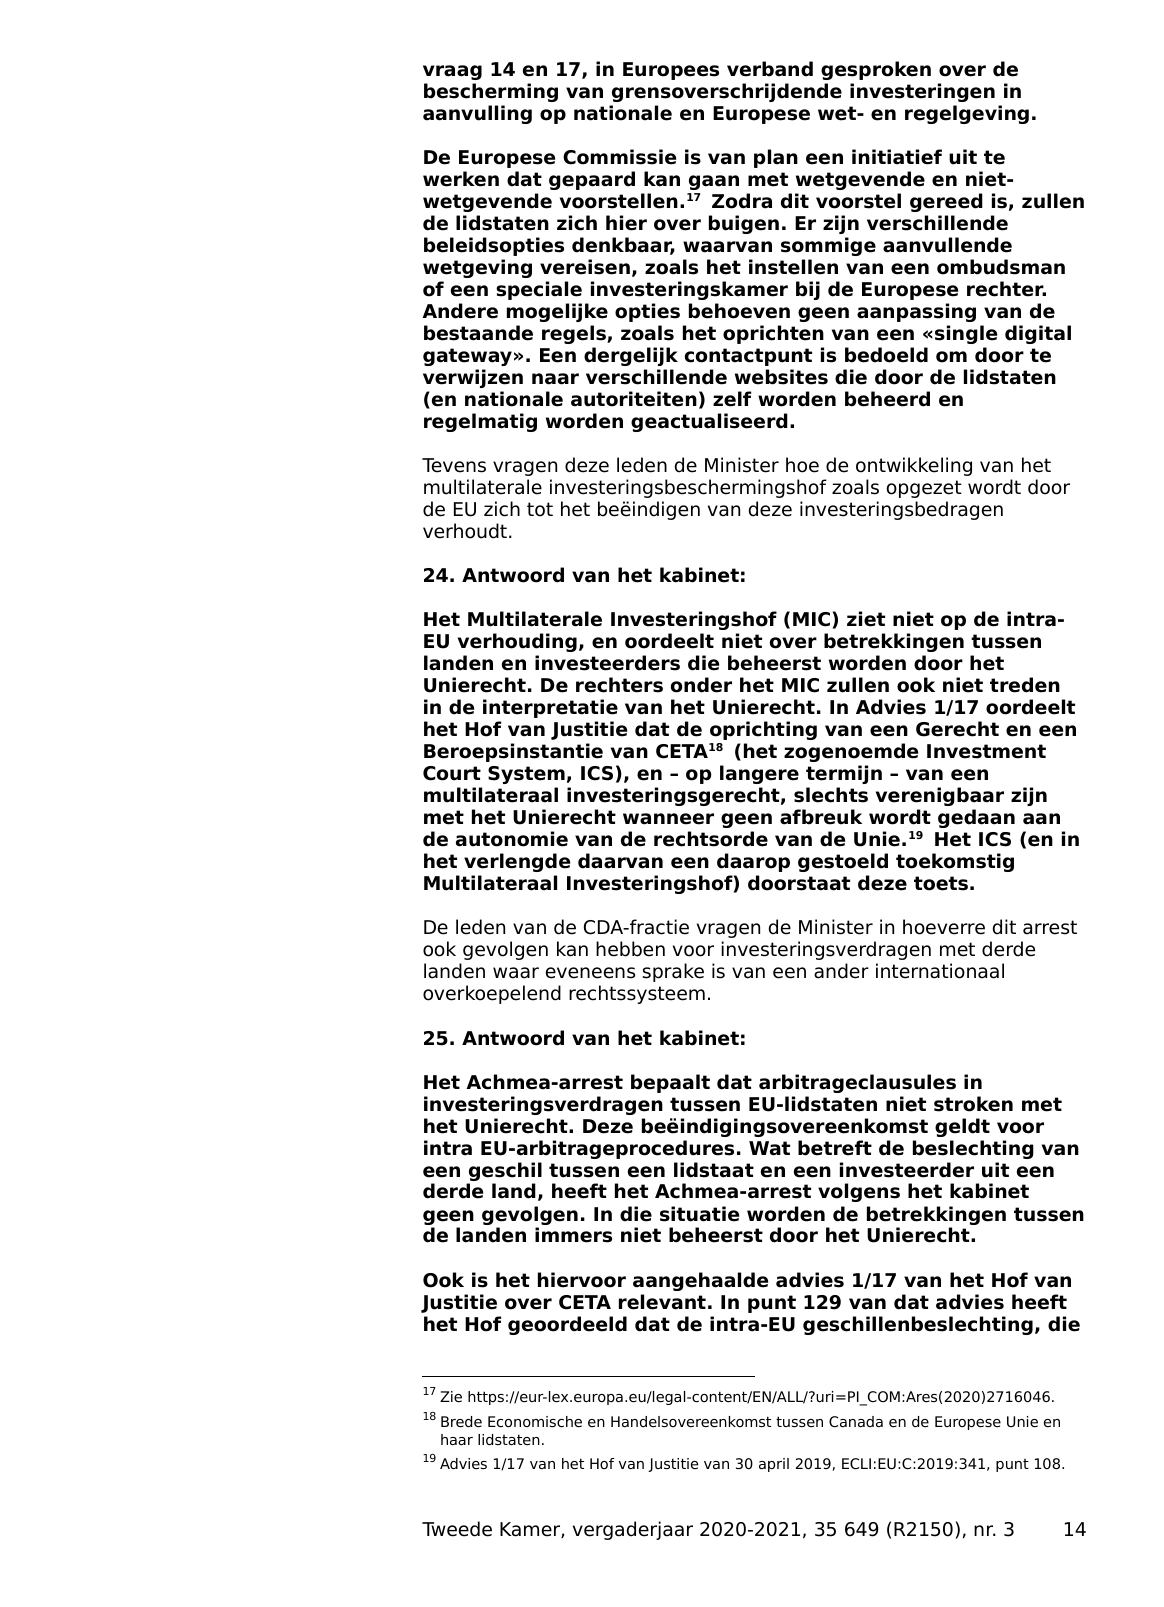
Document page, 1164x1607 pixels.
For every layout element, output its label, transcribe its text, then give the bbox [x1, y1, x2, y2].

text Het Achmea-arrest bepaalt dat arbitrageclausules in investeringsverdragen tussen EU-lidstaten niet stroken met het Unierecht. Deze beëindigingsovereenkomst geldt voor intra EU-arbitrageprocedures. Wat betreft de beslechting van een geschil tussen een lidstaat en een investeerder uit een derde land, heeft het Achmea-arrest volgens het kabinet geen gevolgen. In die situatie worden de betrekkingen tussen de landen immers niet beheerst door het Unierecht. [422, 1072, 1087, 1247]
text Zie https://eur-lex.europa.eu/legal-content/EN/ALL/?uri=PI_COM:Ares(2020)2716046. [422, 1385, 1087, 1407]
text Ook is het hiervoor aangehaalde advies 1/17 van het Hof van Justitie over CETA relevant. In punt 129 van dat advies heeft het Hof geoordeeld dat de intra-EU geschillenbeslechting, die [422, 1269, 1087, 1336]
text Tevens vragen deze leden de Minister hoe de ontwikkeling van het multilaterale investeringsbeschermingshof zoals opgezet wordt door de EU zich tot het beëindigen van deze investeringsbedragen verhoudt. [422, 455, 1087, 543]
text 24. Antwoord van het kabinet: [422, 565, 1087, 587]
text De leden van de CDA-fractie vragen de Minister in hoeverre dit arrest ook gevolgen kan hebben voor investeringsverdragen met derde landen waar eveneens sprake is van een ander internationaal overkoepelend rechtssysteem. [422, 917, 1087, 1005]
text Brede Economische en Handelsovereenkomst tussen Canada en de Europese Unie en haar lidstaten. [422, 1410, 1087, 1449]
text De Europese Commissie is van plan een initiatief uit te werken dat gepaard kan gaan met wetgevende en niet-wetgevende voorstellen. Zodra dit voorstel gereed is, zullen de lidstaten zich hier over buigen. Er zijn verschillende beleidsopties denkbaar, waarvan sommige aanvullende wetgeving vereisen, zoals het instellen van een ombudsman of een speciale investeringskamer bij de Europese rechter. Andere mogelijke opties behoeven geen aanpassing van de bestaande regels, zoals het oprichten van een «single digital gateway». Een dergelijk contactpunt is bedoeld om door te verwijzen naar verschillende websites die door de lidstaten (en nationale autoriteiten) zelf worden beheerd en regelmatig worden geactualiseerd. [422, 147, 1087, 433]
text Het Multilaterale Investeringshof (MIC) ziet niet op de intra-EU verhouding, en oordeelt niet over betrekkingen tussen landen en investeerders die beheerst worden door het Unierecht. De rechters onder het MIC zullen ook niet treden in de interpretatie van het Unierecht. In Advies 1/17 oordeelt het Hof van Justitie dat de oprichting van een Gerecht en een Beroepsinstantie van CETA (het zogenoemde Investment Court System, ICS), en – op langere termijn – van een multilateraal investeringsgerecht, slechts verenigbaar zijn met het Unierecht wanneer geen afbreuk wordt gedaan aan de autonomie van de rechtsorde van de Unie. Het ICS (en in het verlengde daarvan een daarop gestoeld toekomstig Multilateraal Investeringshof) doorstaat deze toets. [422, 609, 1087, 895]
text 25. Antwoord van het kabinet: [422, 1027, 1087, 1049]
text Advies 1/17 van het Hof van Justitie van 30 april 2019, ECLI:EU:C:2019:341, punt 108. [422, 1452, 1087, 1474]
text vraag 14 en 17, in Europees verband gesproken over de bescherming van grensoverschrijdende investeringen in aanvulling op nationale en Europese wet- en regelgeving. [422, 59, 1087, 125]
